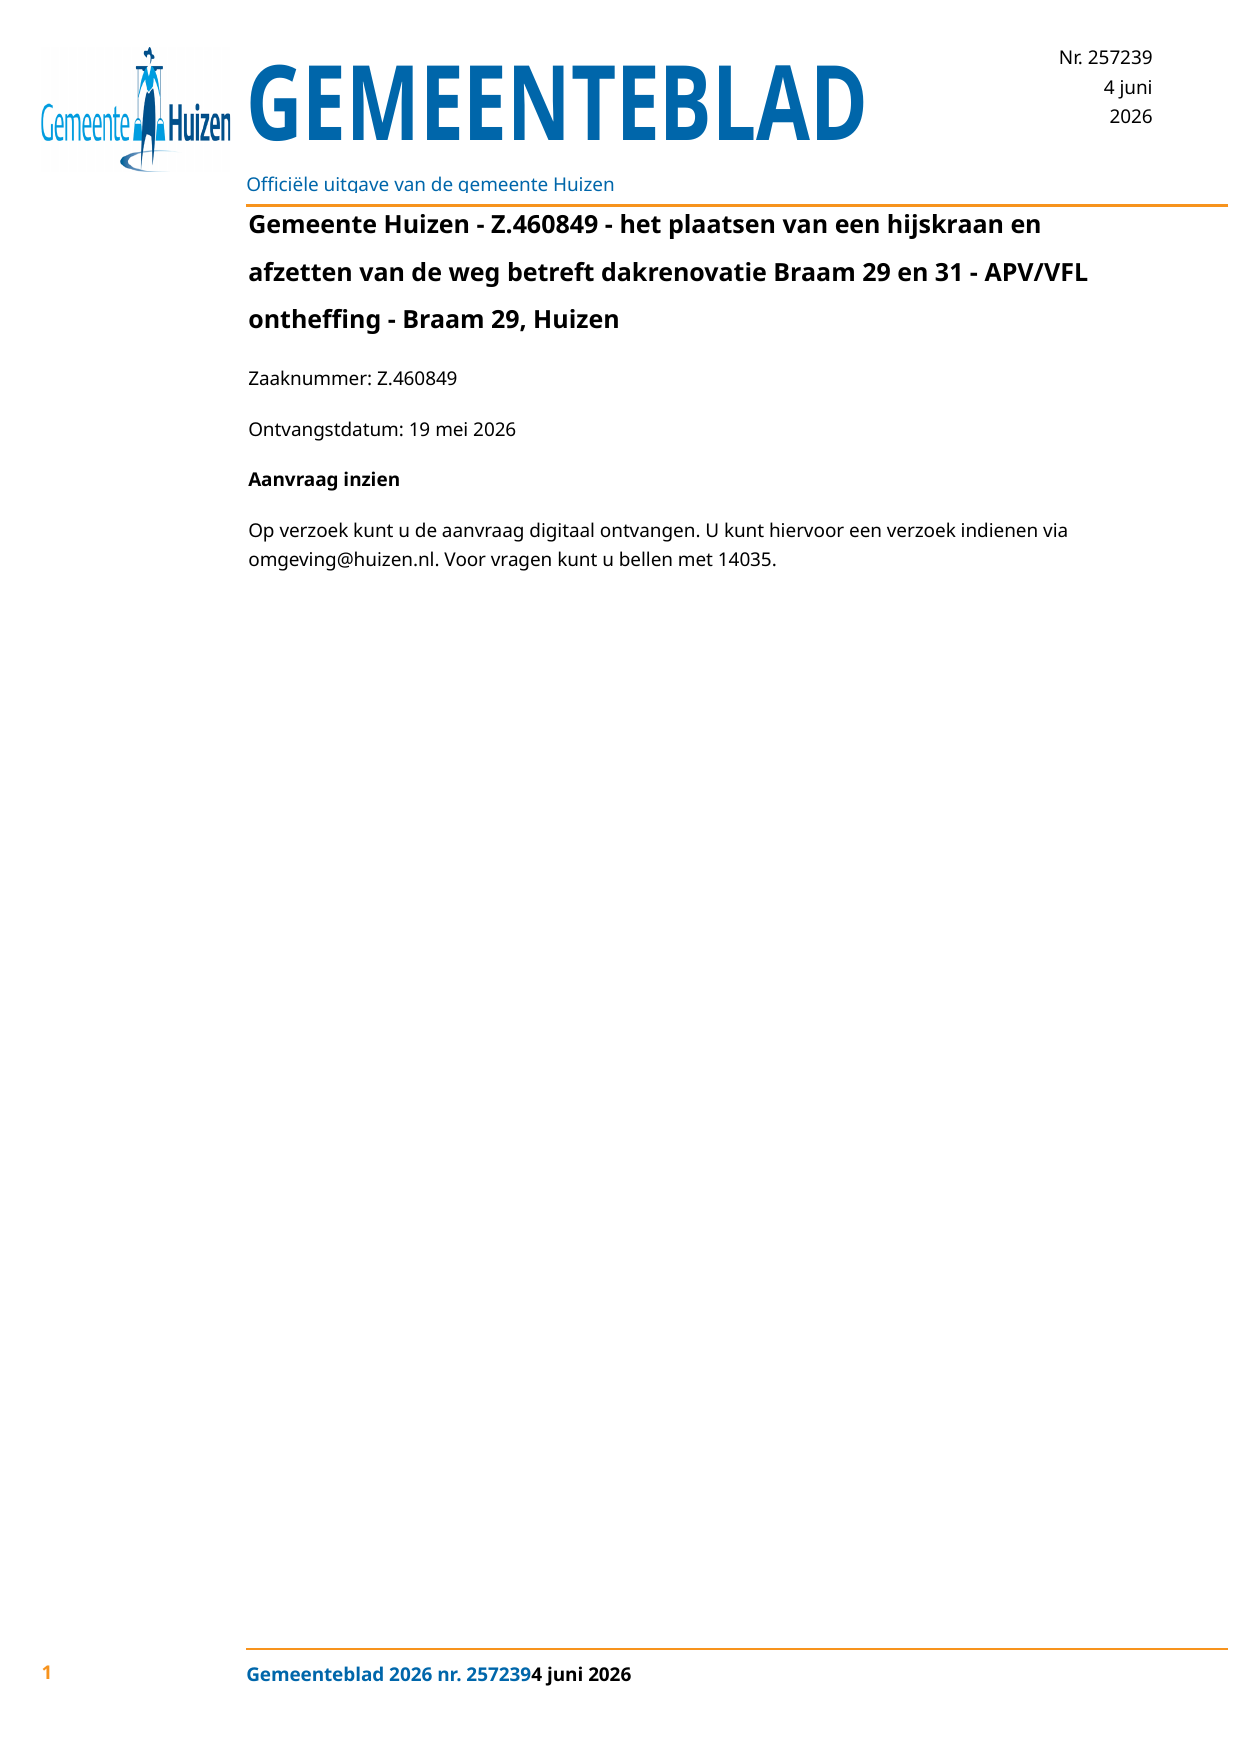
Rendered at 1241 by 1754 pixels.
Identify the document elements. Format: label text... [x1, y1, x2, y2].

text Zaaknummer: Z.460849 [248, 366, 1152, 391]
text Op verzoek kunt u de aanvraag digitaal ontvangen. U kunt hiervoor een verzoek indienen via omgeving@huizen.nl. Voor vragen kunt u bellen met 14035. [248, 517, 1152, 572]
picture [41, 47, 231, 172]
text Aanvraag inzien [248, 466, 1152, 492]
text Ontvangstdatum: 19 mei 2026 [248, 416, 1152, 442]
text Gemeente Huizen - Z.460849 - het plaatsen van een hijskraan en afzetten van de weg betreft dakrenovatie Braam 29 en 31 - APV/VFL ontheffing - Braam 29, Huizen [248, 207, 1152, 336]
